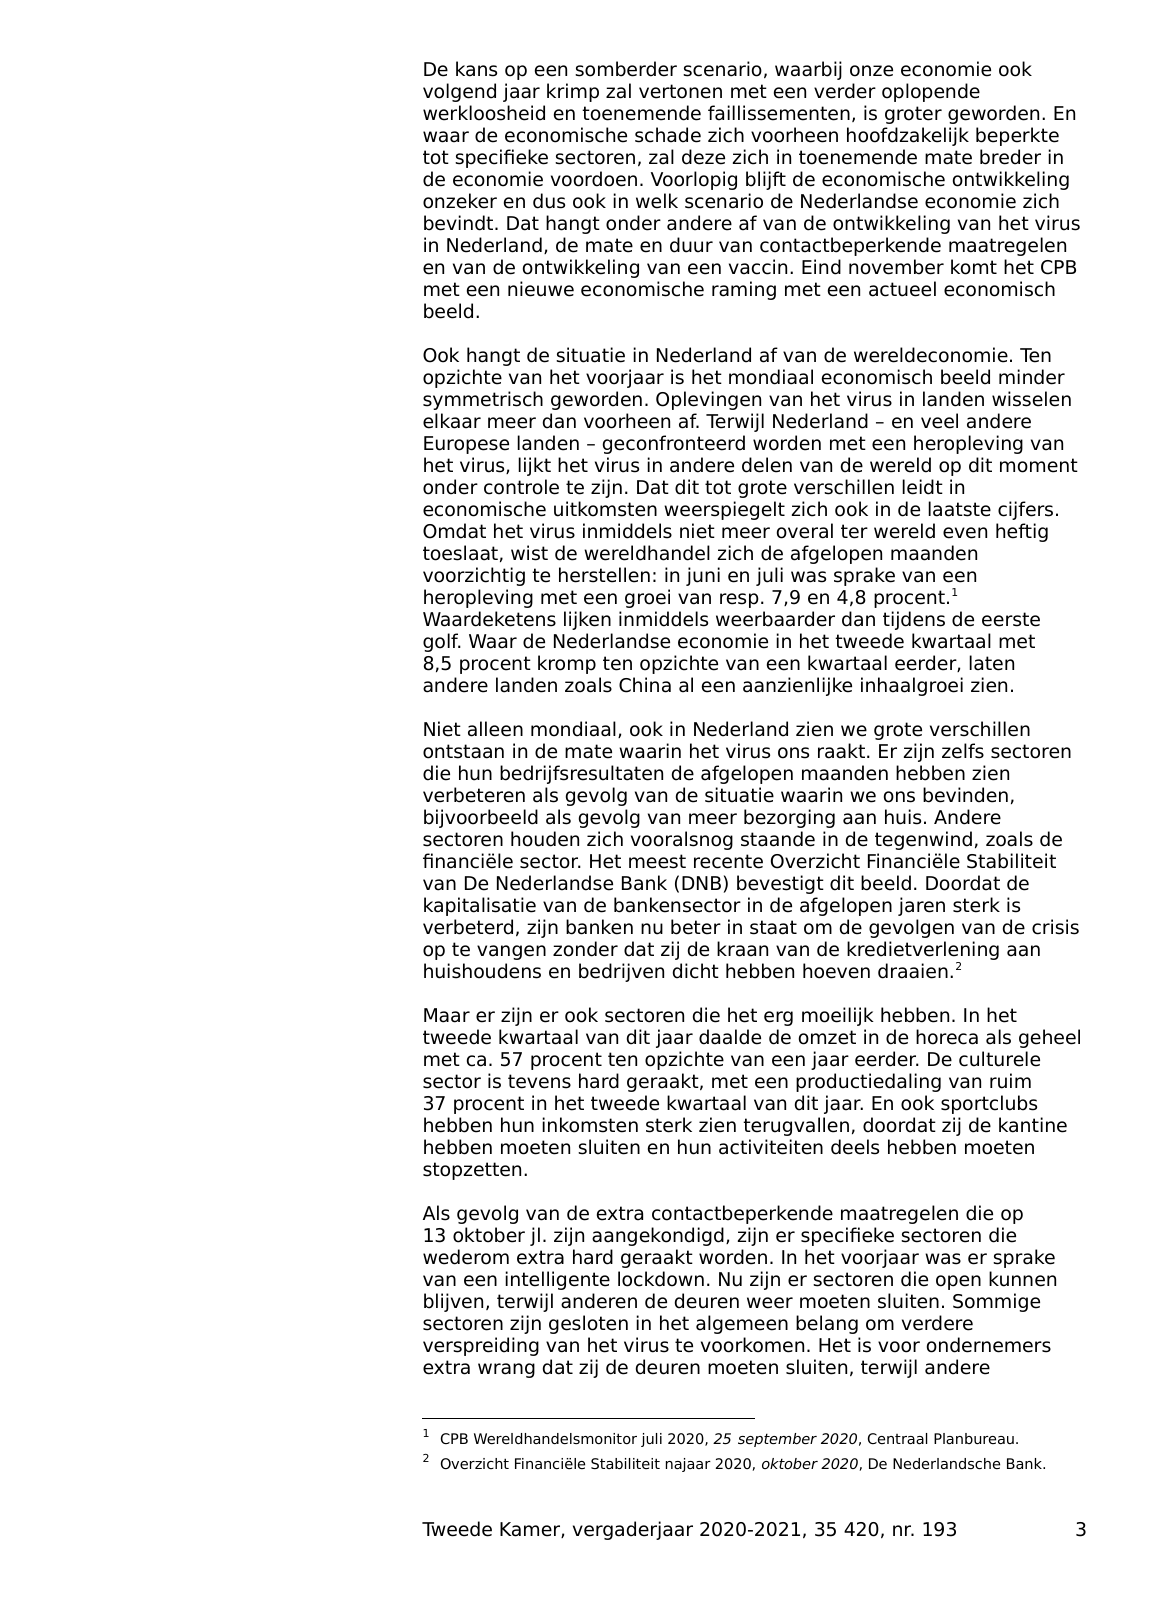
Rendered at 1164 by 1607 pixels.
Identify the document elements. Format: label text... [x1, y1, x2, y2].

text Maar er zijn er ook sectoren die het erg moeilijk hebben. In het tweede kwartaal van dit jaar daalde de omzet in de horeca als geheel met ca. 57 procent ten opzichte van een jaar eerder. De culturele sector is tevens hard geraakt, met een productiedaling van ruim 37 procent in het tweede kwartaal van dit jaar. En ook sportclubs hebben hun inkomsten sterk zien terugvallen, doordat zij de kantine hebben moeten sluiten en hun activiteiten deels hebben moeten stopzetten. [422, 1005, 1087, 1181]
text CPB Wereldhandelsmonitor juli 2020, 25 september 2020, Centraal Planbureau. [422, 1427, 1087, 1449]
text Overzicht Financiële Stabiliteit najaar 2020, oktober 2020, De Nederlandsche Bank. [422, 1452, 1087, 1474]
text De kans op een somberder scenario, waarbij onze economie ook volgend jaar krimp zal vertonen met een verder oplopende werkloosheid en toenemende faillissementen, is groter geworden. En waar de economische schade zich voorheen hoofdzakelijk beperkte tot specifieke sectoren, zal deze zich in toenemende mate breder in de economie voordoen. Voorlopig blijft de economische ontwikkeling onzeker en dus ook in welk scenario de Nederlandse economie zich bevindt. Dat hangt onder andere af van de ontwikkeling van het virus in Nederland, de mate en duur van contactbeperkende maatregelen en van de ontwikkeling van een vaccin. Eind november komt het CPB met een nieuwe economische raming met een actueel economisch beeld. [422, 59, 1087, 323]
text Als gevolg van de extra contactbeperkende maatregelen die op 13 oktober jl. zijn aangekondigd, zijn er specifieke sectoren die wederom extra hard geraakt worden. In het voorjaar was er sprake van een intelligente lockdown. Nu zijn er sectoren die open kunnen blijven, terwijl anderen de deuren weer moeten sluiten. Sommige sectoren zijn gesloten in het algemeen belang om verdere verspreiding van het virus te voorkomen. Het is voor ondernemers extra wrang dat zij de deuren moeten sluiten, terwijl andere [422, 1203, 1087, 1379]
text Niet alleen mondiaal, ook in Nederland zien we grote verschillen ontstaan in de mate waarin het virus ons raakt. Er zijn zelfs sectoren die hun bedrijfsresultaten de afgelopen maanden hebben zien verbeteren als gevolg van de situatie waarin we ons bevinden, bijvoorbeeld als gevolg van meer bezorging aan huis. Andere sectoren houden zich vooralsnog staande in de tegenwind, zoals de financiële sector. Het meest recente Overzicht Financiële Stabiliteit van De Nederlandse Bank (DNB) bevestigt dit beeld. Doordat de kapitalisatie van de bankensector in de afgelopen jaren sterk is verbeterd, zijn banken nu beter in staat om de gevolgen van de crisis op te vangen zonder dat zij de kraan van de kredietverlening aan huishoudens en bedrijven dicht hebben hoeven draaien. [422, 719, 1087, 983]
text Ook hangt de situatie in Nederland af van de wereldeconomie. Ten opzichte van het voorjaar is het mondiaal economisch beeld minder symmetrisch geworden. Oplevingen van het virus in landen wisselen elkaar meer dan voorheen af. Terwijl Nederland – en veel andere Europese landen – geconfronteerd worden met een heropleving van het virus, lijkt het virus in andere delen van de wereld op dit moment onder controle te zijn. Dat dit tot grote verschillen leidt in economische uitkomsten weerspiegelt zich ook in de laatste cijfers. Omdat het virus inmiddels niet meer overal ter wereld even heftig toeslaat, wist de wereldhandel zich de afgelopen maanden voorzichtig te herstellen: in juni en juli was sprake van een heropleving met een groei van resp. 7,9 en 4,8 procent. Waardeketens lijken inmiddels weerbaarder dan tijdens de eerste golf. Waar de Nederlandse economie in het tweede kwartaal met 8,5 procent kromp ten opzichte van een kwartaal eerder, laten andere landen zoals China al een aanzienlijke inhaalgroei zien. [422, 345, 1087, 697]
